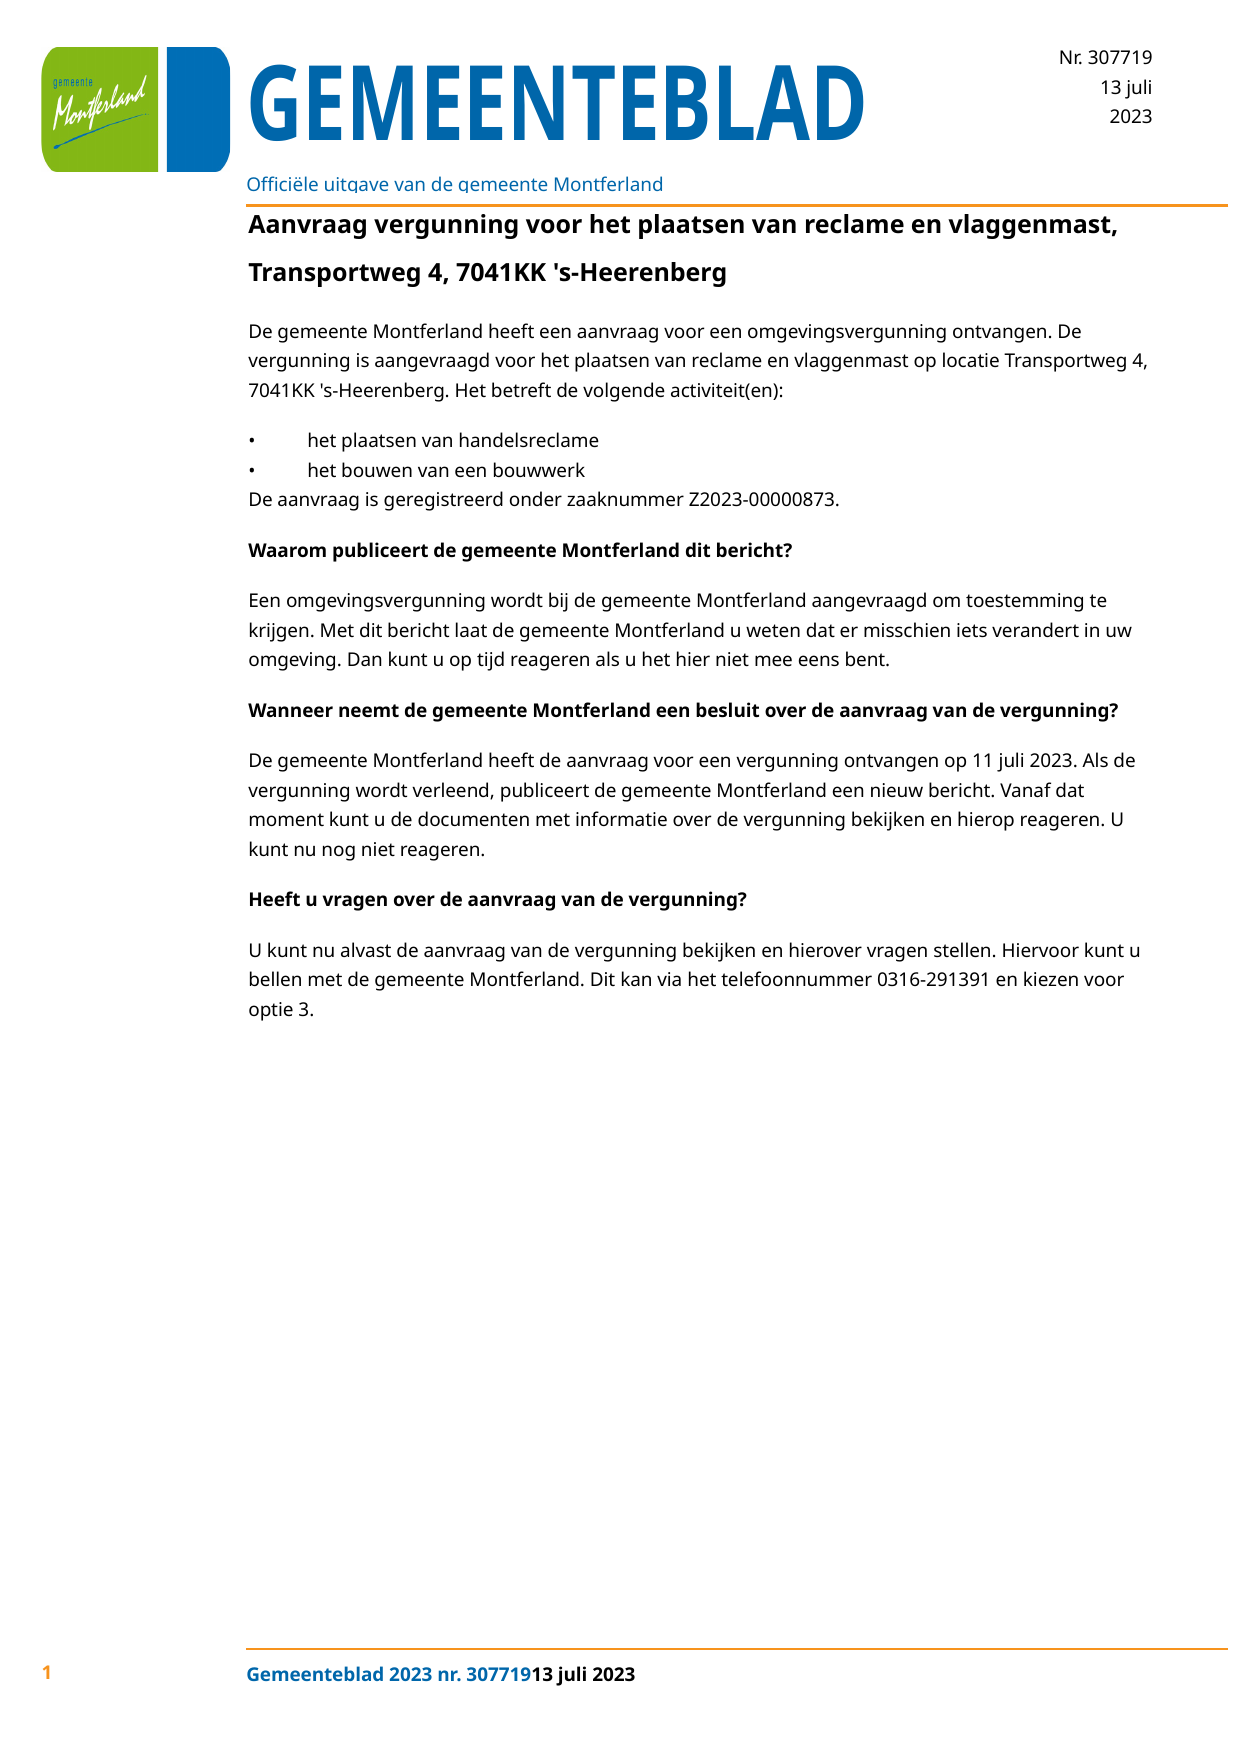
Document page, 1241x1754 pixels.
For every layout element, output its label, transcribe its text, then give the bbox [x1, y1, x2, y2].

text De aanvraag is geregistreerd onder zaaknummer Z2023-00000873. [248, 487, 1152, 512]
text Een omgevingsvergunning wordt bij de gemeente Montferland aangevraagd om toestemming te krijgen. Met dit bericht laat de gemeente Montferland u weten dat er misschien iets verandert in uw omgeving. Dan kunt u op tijd reageren als u het hier niet mee eens bent. [248, 587, 1152, 672]
text Wanneer neemt de gemeente Montferland een besluit over de aanvraag van de vergunning? [248, 697, 1152, 723]
text Aanvraag vergunning voor het plaatsen van reclame en vlaggenmast, Transportweg 4, 7041KK 's-Heerenberg [248, 207, 1152, 288]
picture [41, 47, 231, 172]
text De gemeente Montferland heeft de aanvraag voor een vergunning ontvangen op 11 juli 2023. Als de vergunning wordt verleend, publiceert de gemeente Montferland een nieuw bericht. Vanaf dat moment kunt u de documenten met informatie over de vergunning bekijken en hierop reageren. U kunt nu nog niet reageren. [248, 747, 1152, 862]
text Heeft u vragen over de aanvraag van de vergunning? [248, 887, 1152, 912]
text U kunt nu alvast de aanvraag van de vergunning bekijken en hierover vragen stellen. Hiervoor kunt u bellen met de gemeente Montferland. Dit kan via het telefoonnummer 0316-291391 en kiezen voor optie 3. [248, 937, 1152, 1022]
list het bouwen van een bouwwerk [248, 457, 1152, 483]
text Waarom publiceert de gemeente Montferland dit bericht? [248, 537, 1152, 563]
list het plaatsen van handelsreclame [248, 427, 1152, 453]
text De gemeente Montferland heeft een aanvraag voor een omgevingsvergunning ontvangen. De vergunning is aangevraagd voor het plaatsen van reclame en vlaggenmast op locatie Transportweg 4, 7041KK 's-Heerenberg. Het betreft de volgende activiteit(en): [248, 318, 1152, 403]
